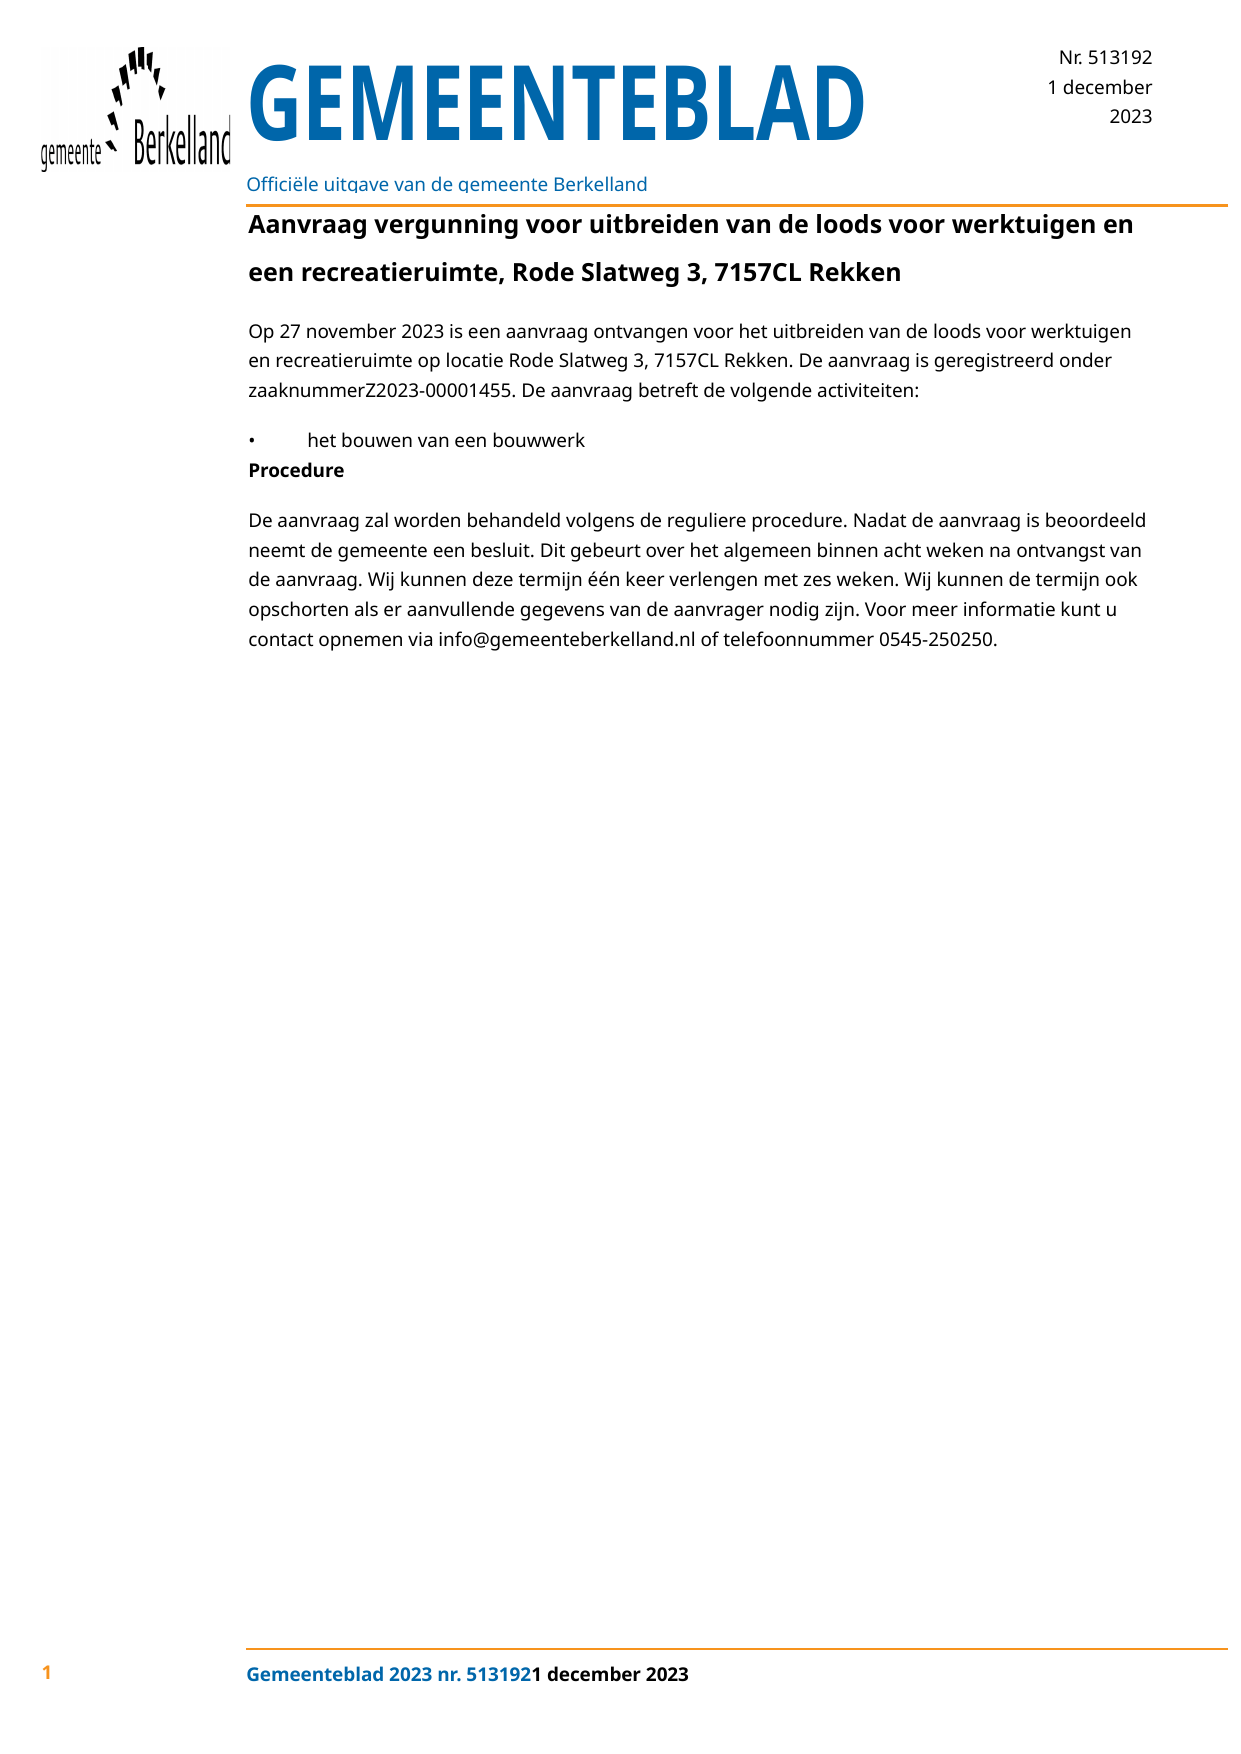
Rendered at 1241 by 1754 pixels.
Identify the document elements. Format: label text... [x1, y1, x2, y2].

text Op 27 november 2023 is een aanvraag ontvangen voor het uitbreiden van de loods voor werktuigen en recreatieruimte op locatie Rode Slatweg 3, 7157CL Rekken. De aanvraag is geregistreerd onder zaaknummerZ2023-00001455. De aanvraag betreft de volgende activiteiten: [248, 318, 1152, 403]
picture [41, 47, 231, 172]
text Aanvraag vergunning voor uitbreiden van de loods voor werktuigen en een recreatieruimte, Rode Slatweg 3, 7157CL Rekken [248, 207, 1152, 288]
text De aanvraag zal worden behandeld volgens de reguliere procedure. Nadat de aanvraag is beoordeeld neemt de gemeente een besluit. Dit gebeurt over het algemeen binnen acht weken na ontvangst van de aanvraag. Wij kunnen deze termijn één keer verlengen met zes weken. Wij kunnen de termijn ook opschorten als er aanvullende gegevens van de aanvrager nodig zijn. Voor meer informatie kunt u contact opnemen via info@gemeenteberkelland.nl of telefoonnummer 0545-250250. [248, 507, 1152, 652]
list het bouwen van een bouwwerk [248, 427, 1152, 453]
text Procedure [248, 457, 1152, 483]
